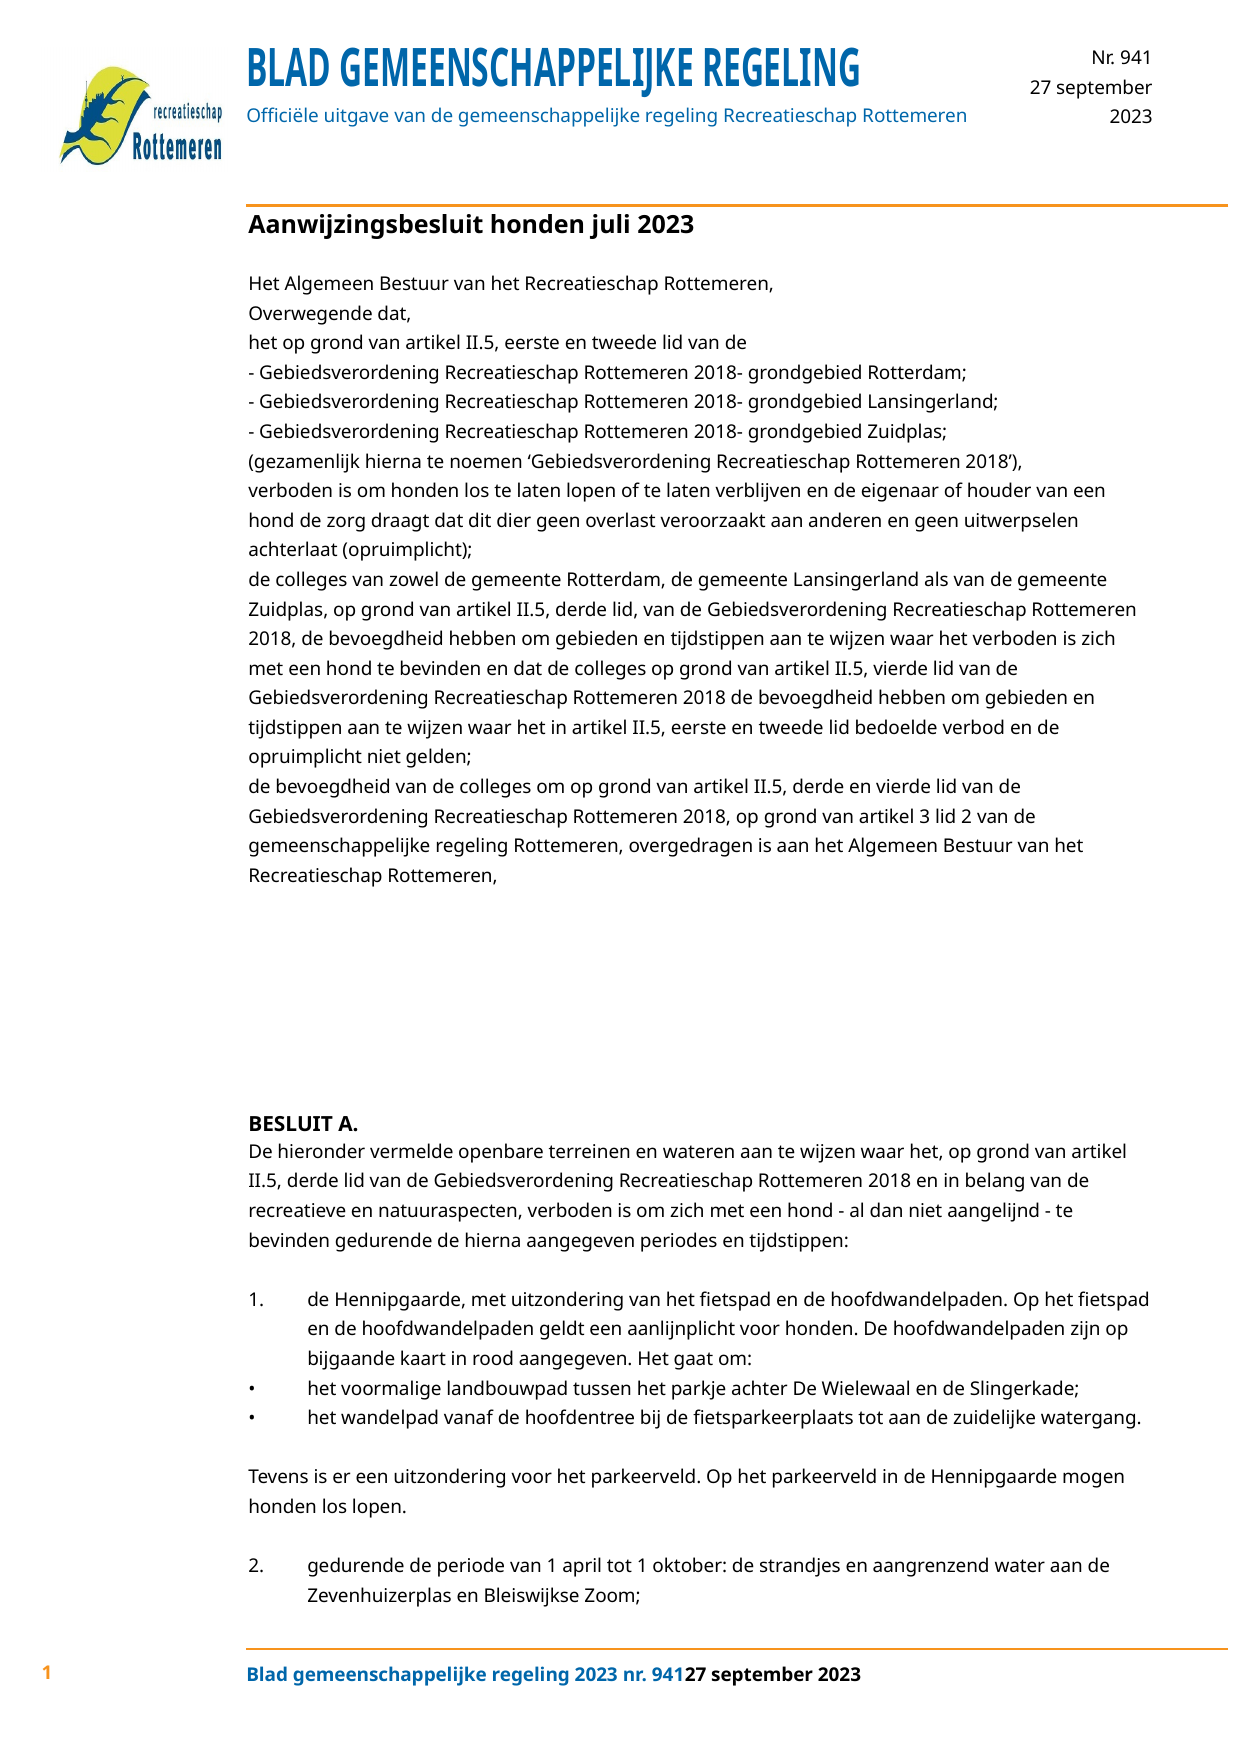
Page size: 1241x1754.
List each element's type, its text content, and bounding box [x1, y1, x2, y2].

text Overwegende dat, [248, 300, 1152, 326]
text verboden is om honden los te laten lopen of te laten verblijven en de eigenaar of houder van een hond de zorg draagt dat dit dier geen overlast veroorzaakt aan anderen en geen uitwerpselen achterlaat (opruimplicht); [248, 477, 1152, 562]
text - Gebiedsverordening Recreatieschap Rottemeren 2018- grondgebied Zuidplas; [248, 418, 1152, 444]
text De hieronder vermelde openbare terreinen en wateren aan te wijzen waar het, op grond van artikel II.5, derde lid van de Gebiedsverordening Recreatieschap Rottemeren 2018 en in belang van de recreatieve en natuuraspecten, verboden is om zich met een hond - al dan niet aangelijnd - te bevinden gedurende de hierna aangegeven periodes en tijdstippen: [248, 1138, 1152, 1252]
text Aanwijzingsbesluit honden juli 2023 [248, 207, 1152, 241]
text (gezamenlijk hierna te noemen ‘Gebiedsverordening Recreatieschap Rottemeren 2018’), [248, 448, 1152, 473]
list het voormalige landbouwpad tussen het parkje achter De Wielewaal en de Slingerkade; [248, 1375, 1152, 1400]
list gedurende de periode van 1 april tot 1 oktober: de strandjes en aangrenzend water aan de Zevenhuizerplas en Bleiswijkse Zoom; [248, 1552, 1152, 1607]
text Tevens is er een uitzondering voor het parkeerveld. Op het parkeerveld in de Hennipgaarde mogen honden los lopen. [248, 1463, 1152, 1519]
text de bevoegdheid van de colleges om op grond van artikel II.5, derde en vierde lid van de Gebiedsverordening Recreatieschap Rottemeren 2018, op grond van artikel 3 lid 2 van de gemeenschappelijke regeling Rottemeren, overgedragen is aan het Algemeen Bestuur van het Recreatieschap Rottemeren, [248, 773, 1152, 888]
list de Hennipgaarde, met uitzondering van het fietspad en de hoofdwandelpaden. Op het fietspad en de hoofdwandelpaden geldt een aanlijnplicht voor honden. De hoofdwandelpaden zijn op bijgaande kaart in rood aangegeven. Het gaat om: [248, 1286, 1152, 1371]
text - Gebiedsverordening Recreatieschap Rottemeren 2018- grondgebied Lansingerland; [248, 389, 1152, 414]
text de colleges van zowel de gemeente Rotterdam, de gemeente Lansingerland als van de gemeente Zuidplas, op grond van artikel II.5, derde lid, van de Gebiedsverordening Recreatieschap Rottemeren 2018, de bevoegdheid hebben om gebieden en tijdstippen aan te wijzen waar het verboden is zich met een hond te bevinden en dat de colleges op grond van artikel II.5, vierde lid van de Gebiedsverordening Recreatieschap Rottemeren 2018 de bevoegdheid hebben om gebieden en tijdstippen aan te wijzen waar het in artikel II.5, eerste en tweede lid bedoelde verbod en de opruimplicht niet gelden; [248, 566, 1152, 769]
list het wandelpad vanaf de hoofdentree bij de fietsparkeerplaats tot aan de zuidelijke watergang. [248, 1404, 1152, 1430]
text BESLUIT A. [248, 1109, 1152, 1138]
text het op grond van artikel II.5, eerste en tweede lid van de [248, 329, 1152, 355]
picture [41, 47, 231, 172]
text - Gebiedsverordening Recreatieschap Rottemeren 2018- grondgebied Rotterdam; [248, 359, 1152, 385]
text Het Algemeen Bestuur van het Recreatieschap Rottemeren, [248, 270, 1152, 296]
